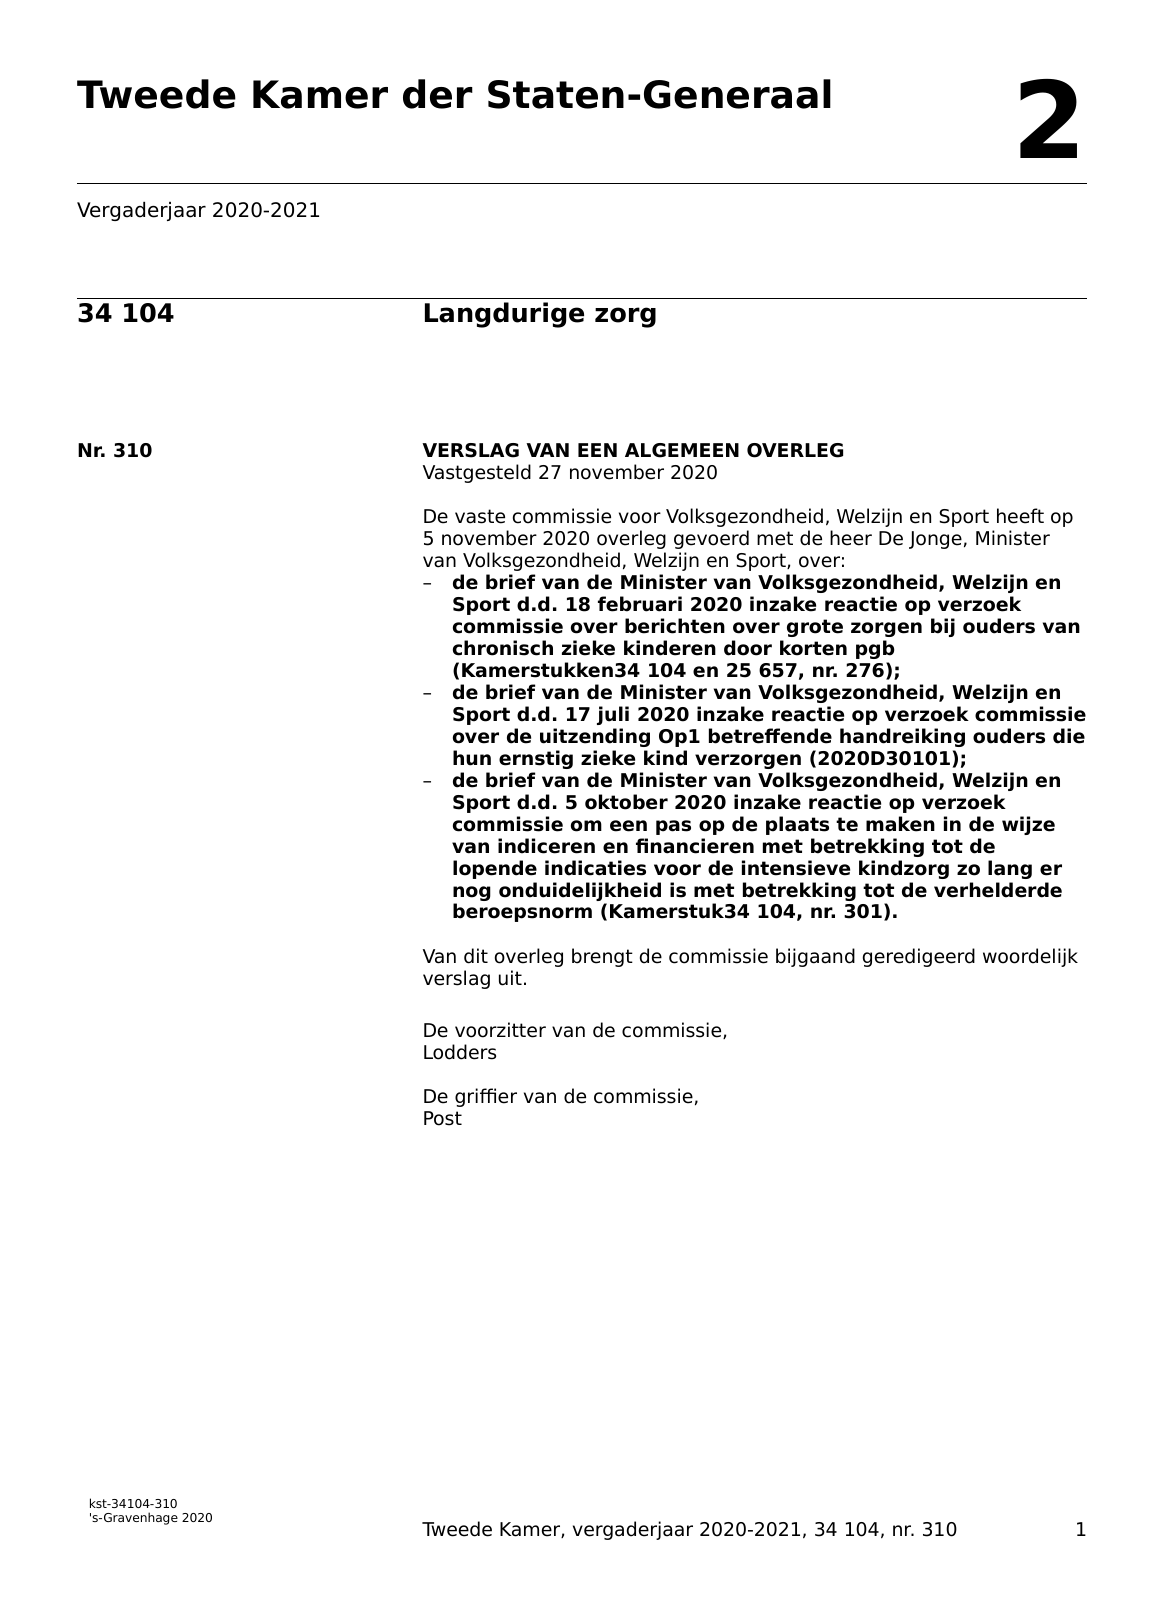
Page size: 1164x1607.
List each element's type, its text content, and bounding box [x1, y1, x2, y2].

text – de brief van de Minister van Volksgezondheid, Welzijn en Sport d.d. 18 februari 2020 inzake reactie op verzoek commissie over berichten over grote zorgen bij ouders van chronisch zieke kinderen door korten pgb (Kamerstukken34 104 en 25 657, nr. 276); [422, 572, 1087, 682]
text De griffier van de commissie, Post [422, 1086, 1087, 1130]
text Van dit overleg brengt de commissie bijgaand geredigeerd woordelijk verslag uit. [422, 946, 1087, 989]
text De vaste commissie voor Volksgezondheid, Welzijn en Sport heeft op 5 november 2020 overleg gevoerd met de heer De Jonge, Minister van Volksgezondheid, Welzijn en Sport, over: [422, 506, 1087, 572]
table_cell Vergaderjaar 2020-2021 [77, 184, 1087, 298]
text Vastgesteld 27 november 2020 [422, 462, 1087, 484]
subtitle 34 104 Langdurige zorg [77, 299, 1087, 329]
text De voorzitter van de commissie, Lodders [422, 1019, 1087, 1063]
text – de brief van de Minister van Volksgezondheid, Welzijn en Sport d.d. 5 oktober 2020 inzake reactie op verzoek commissie om een pas op de plaats te maken in de wijze van indiceren en financieren met betrekking tot de lopende indicaties voor de intensieve kindzorg zo lang er nog onduidelijkheid is met betrekking tot de verhelderde beroepsnorm (Kamerstuk34 104, nr. 301). [422, 769, 1087, 923]
text kst-34104-310 [88, 1497, 323, 1511]
text – de brief van de Minister van Volksgezondheid, Welzijn en Sport d.d. 17 juli 2020 inzake reactie op verzoek commissie over de uitzending Op1 betreffende handreiking ouders die hun ernstig zieke kind verzorgen (2020D30101); [422, 682, 1087, 769]
table_header Tweede Kamer der Staten-Generaal [77, 59, 886, 183]
table_header 2 [886, 59, 1087, 183]
text 's-Gravenhage 2020 [88, 1511, 323, 1525]
subtitle Nr. 310 VERSLAG VAN EEN ALGEMEEN OVERLEG [77, 440, 1087, 462]
